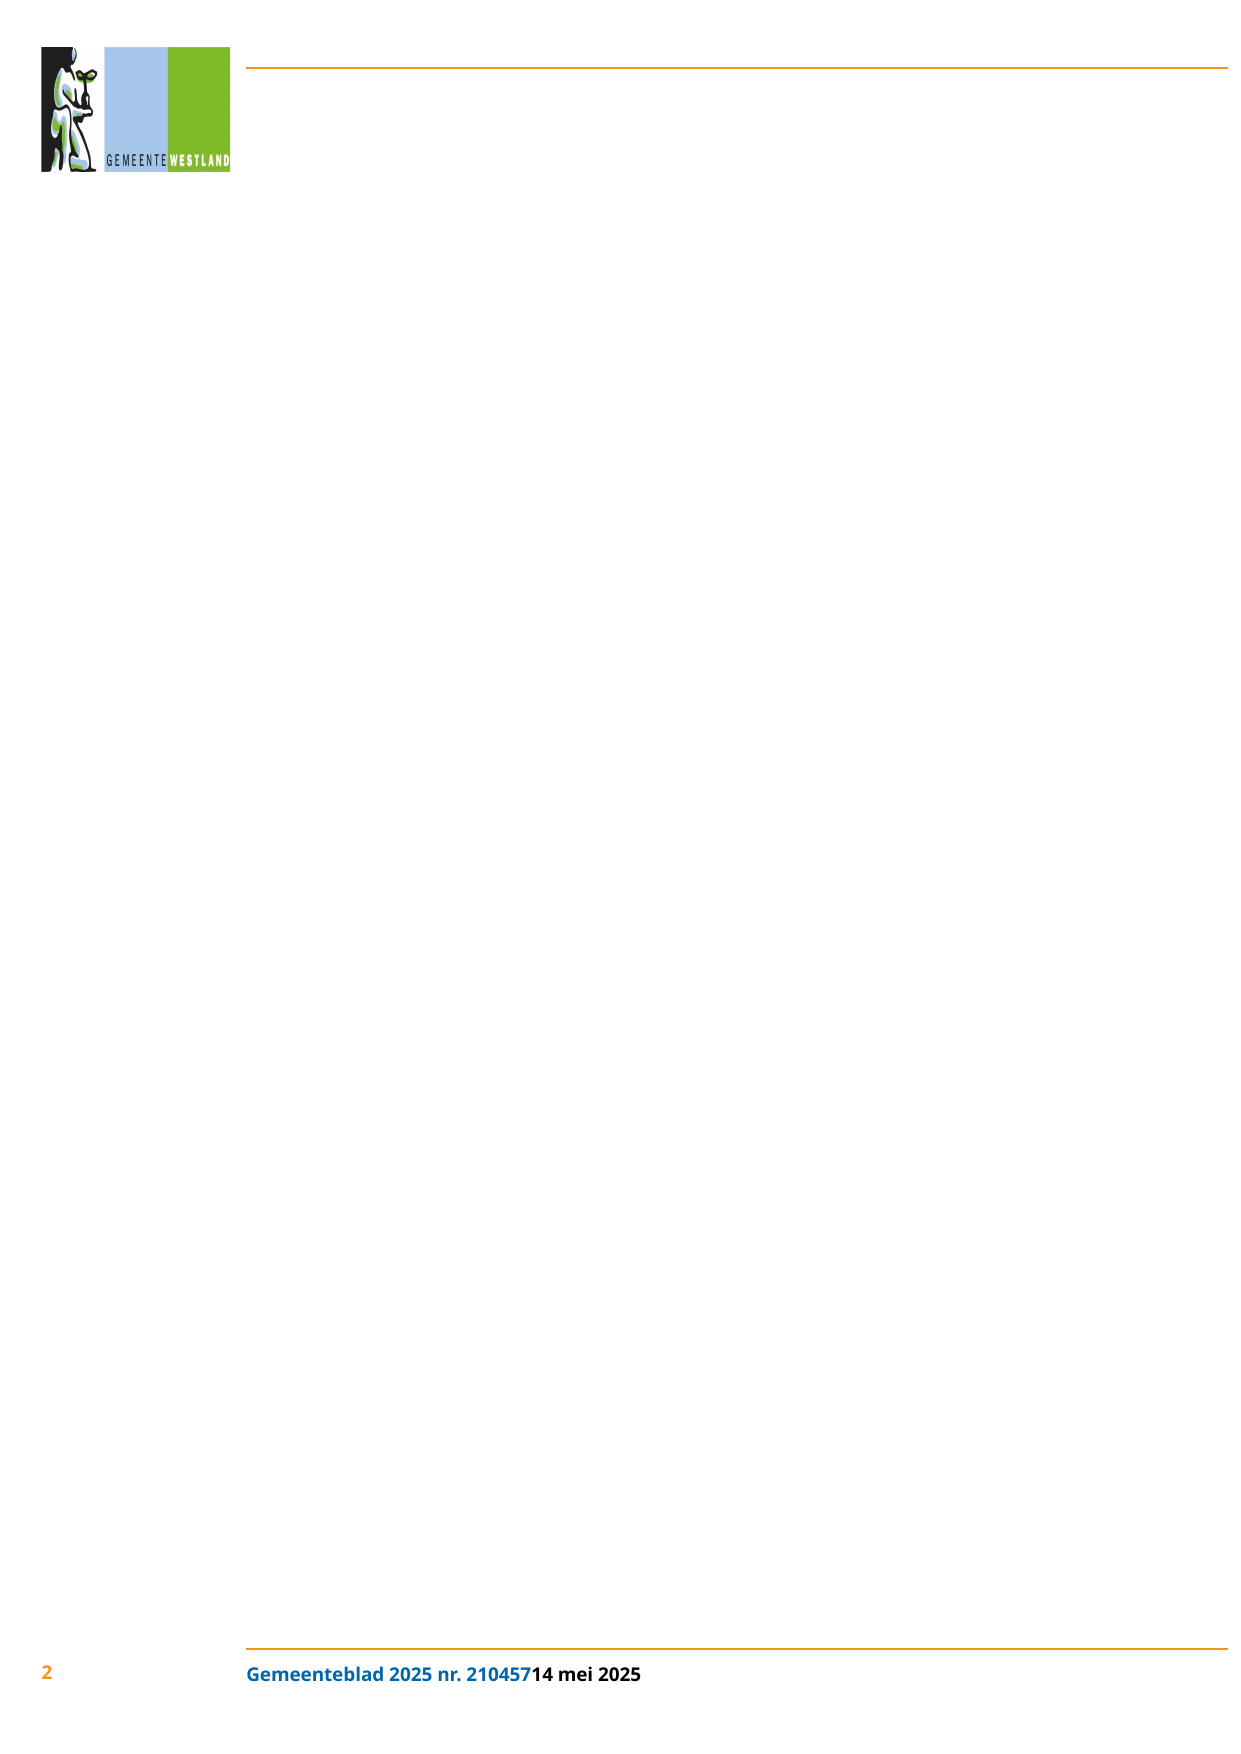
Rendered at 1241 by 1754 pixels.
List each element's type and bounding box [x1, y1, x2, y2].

picture [41, 47, 231, 172]
